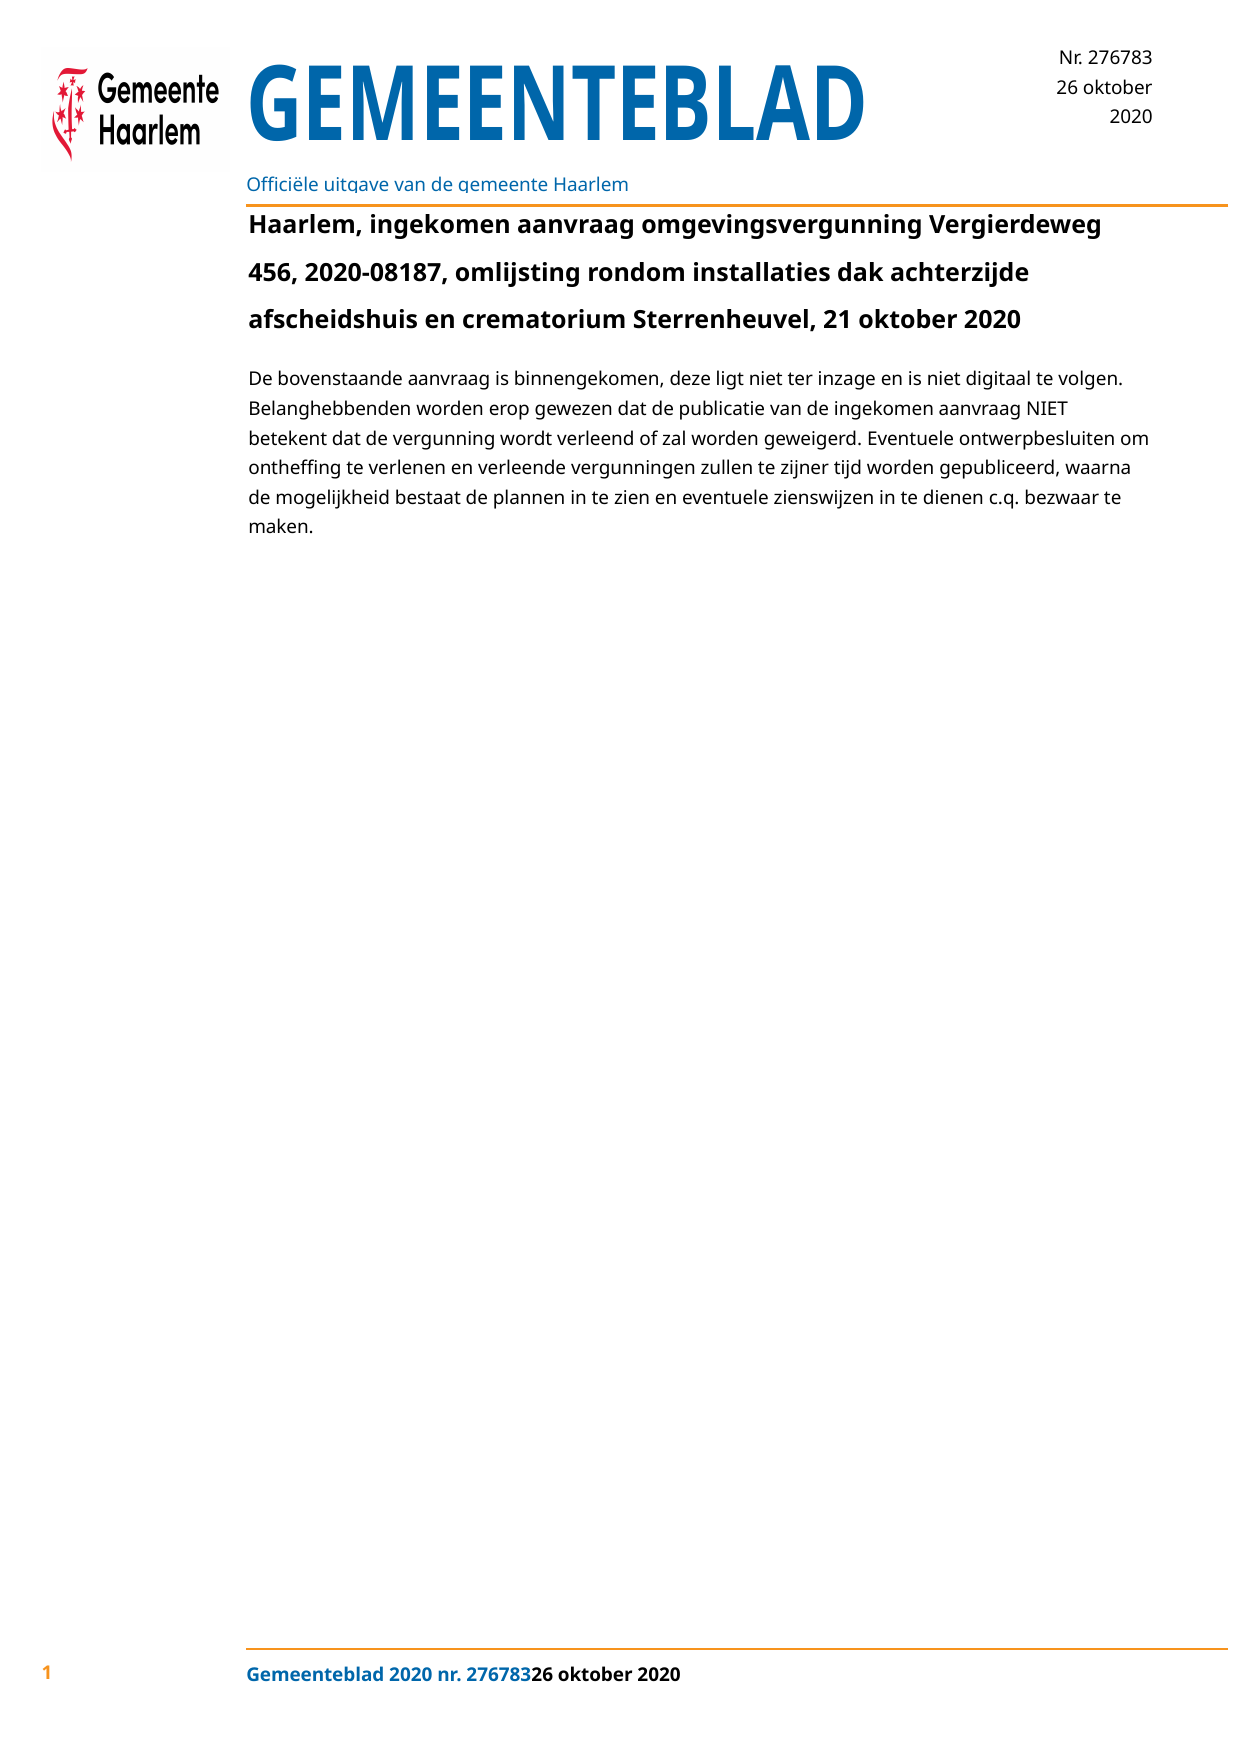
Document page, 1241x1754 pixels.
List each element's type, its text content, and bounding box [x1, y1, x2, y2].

text De bovenstaande aanvraag is binnengekomen, deze ligt niet ter inzage en is niet digitaal te volgen. Belanghebbenden worden erop gewezen dat de publicatie van de ingekomen aanvraag NIET betekent dat de vergunning wordt verleend of zal worden geweigerd. Eventuele ontwerpbesluiten om ontheffing te verlenen en verleende vergunningen zullen te zijner tijd worden gepubliceerd, waarna de mogelijkheid bestaat de plannen in te zien en eventuele zienswijzen in te dienen c.q. bezwaar te maken. [248, 366, 1152, 539]
picture [41, 47, 231, 172]
text Haarlem, ingekomen aanvraag omgevingsvergunning Vergierdeweg 456, 2020-08187, omlijsting rondom installaties dak achterzijde afscheidshuis en crematorium Sterrenheuvel, 21 oktober 2020 [248, 207, 1152, 336]
